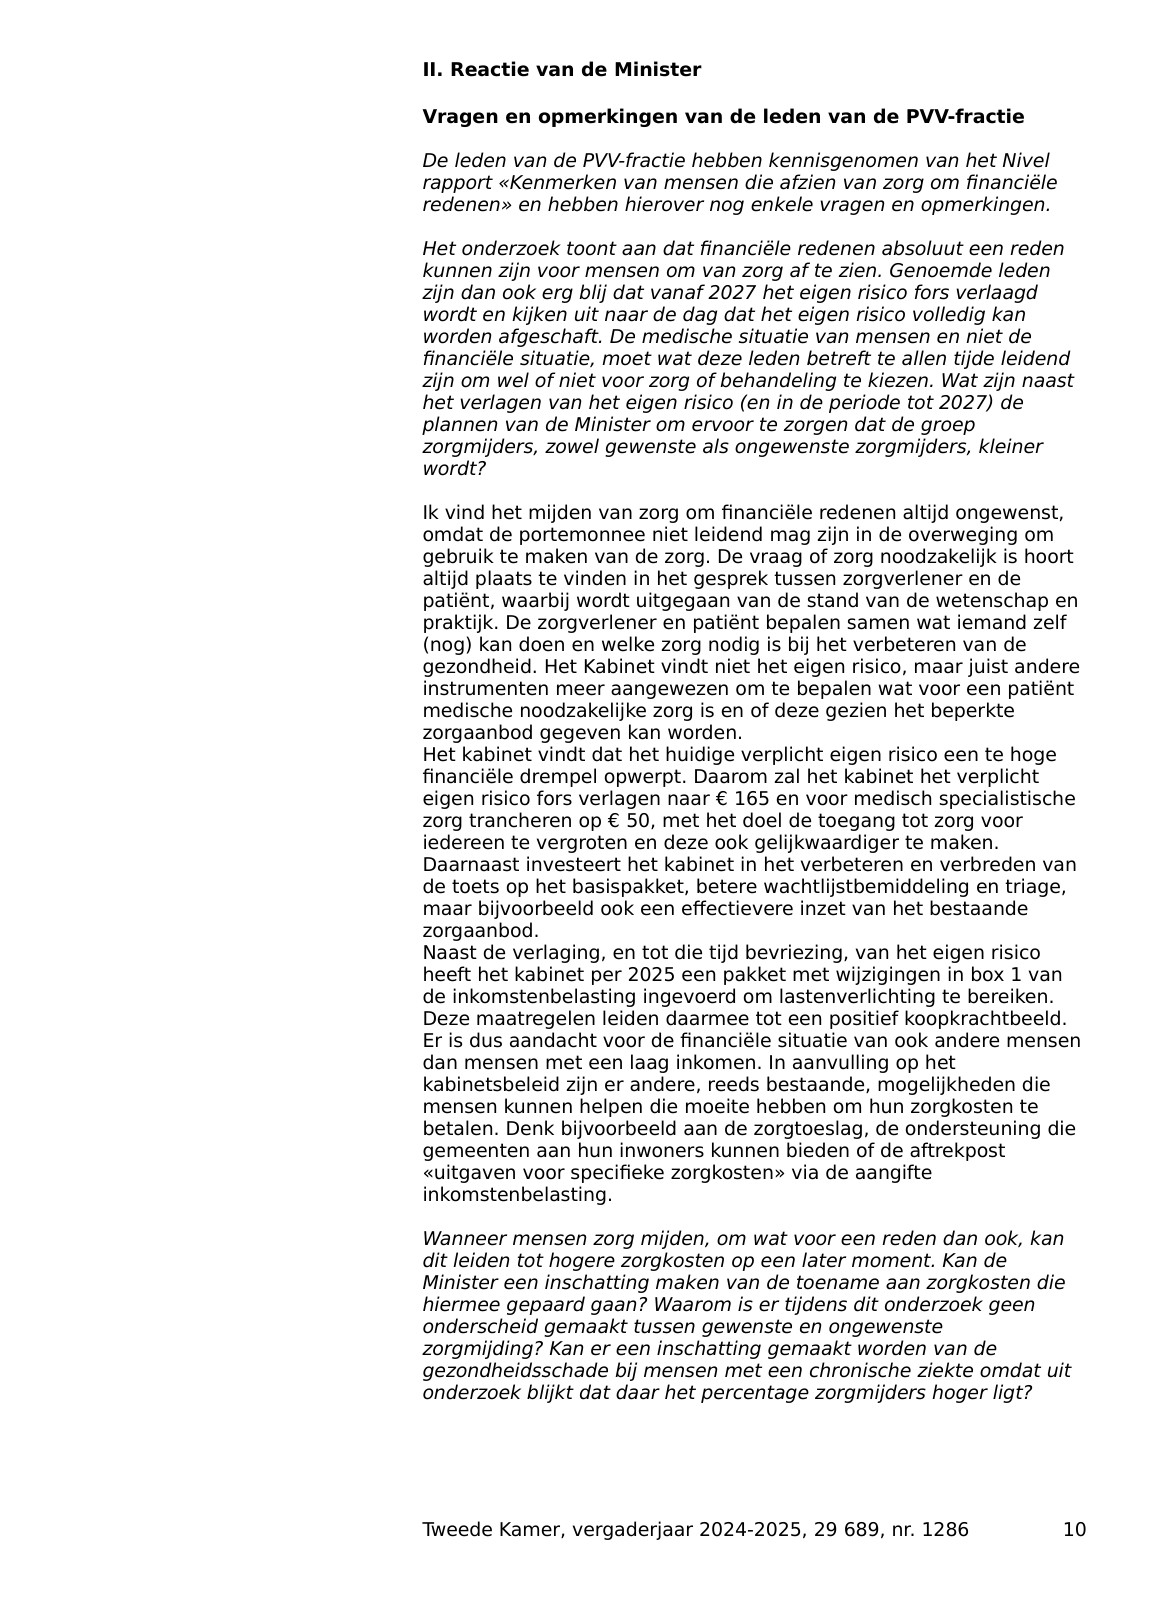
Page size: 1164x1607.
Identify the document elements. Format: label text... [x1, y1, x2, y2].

subtitle II. Reactie van de Minister [422, 59, 1087, 81]
text zorgmijding? Kan er een inschatting gemaakt worden van de gezondheidsschade bij mensen met een chronische ziekte omdat uit onderzoek blijkt dat daar het percentage zorgmijders hoger ligt? [422, 1338, 1087, 1404]
subtitle Vragen en opmerkingen van de leden van de PVV-fractie [422, 106, 1087, 128]
text Ik vind het mijden van zorg om financiële redenen altijd ongewenst, omdat de portemonnee niet leidend mag zijn in de overweging om gebruik te maken van de zorg. De vraag of zorg noodzakelijk is hoort altijd plaats te vinden in het gesprek tussen zorgverlener en de patiënt, waarbij wordt uitgegaan van de stand van de wetenschap en praktijk. De zorgverlener en patiënt bepalen samen wat iemand zelf (nog) kan doen en welke zorg nodig is bij het verbeteren van de gezondheid. Het Kabinet vindt niet het eigen risico, maar juist andere instrumenten meer aangewezen om te bepalen wat voor een patiënt medische noodzakelijke zorg is en of deze gezien het beperkte zorgaanbod gegeven kan worden. [422, 502, 1087, 744]
text Wanneer mensen zorg mijden, om wat voor een reden dan ook, kan dit leiden tot hogere zorgkosten op een later moment. Kan de Minister een inschatting maken van de toename aan zorgkosten die hiermee gepaard gaan? Waarom is er tijdens dit onderzoek geen onderscheid gemaakt tussen gewenste en ongewenste [422, 1228, 1087, 1338]
text Het kabinet vindt dat het huidige verplicht eigen risico een te hoge financiële drempel opwerpt. Daarom zal het kabinet het verplicht eigen risico fors verlagen naar € 165 en voor medisch specialistische zorg trancheren op € 50, met het doel de toegang tot zorg voor iedereen te vergroten en deze ook gelijkwaardiger te maken. Daarnaast investeert het kabinet in het verbeteren en verbreden van de toets op het basispakket, betere wachtlijstbemiddeling en triage, maar bijvoorbeeld ook een effectievere inzet van het bestaande zorgaanbod. [422, 744, 1087, 942]
text De leden van de PVV-fractie hebben kennisgenomen van het Nivel rapport «Kenmerken van mensen die afzien van zorg om financiële redenen» en hebben hierover nog enkele vragen en opmerkingen. [422, 150, 1087, 216]
text Naast de verlaging, en tot die tijd bevriezing, van het eigen risico heeft het kabinet per 2025 een pakket met wijzigingen in box 1 van de inkomstenbelasting ingevoerd om lastenverlichting te bereiken. Deze maatregelen leiden daarmee tot een positief koopkrachtbeeld. Er is dus aandacht voor de financiële situatie van ook andere mensen dan mensen met een laag inkomen. In aanvulling op het kabinetsbeleid zijn er andere, reeds bestaande, mogelijkheden die mensen kunnen helpen die moeite hebben om hun zorgkosten te betalen. Denk bijvoorbeeld aan de zorgtoeslag, de ondersteuning die gemeenten aan hun inwoners kunnen bieden of de aftrekpost «uitgaven voor specifieke zorgkosten» via de aangifte inkomstenbelasting. [422, 942, 1087, 1206]
text Het onderzoek toont aan dat financiële redenen absoluut een reden kunnen zijn voor mensen om van zorg af te zien. Genoemde leden zijn dan ook erg blij dat vanaf 2027 het eigen risico fors verlaagd wordt en kijken uit naar de dag dat het eigen risico volledig kan worden afgeschaft. De medische situatie van mensen en niet de financiële situatie, moet wat deze leden betreft te allen tijde leidend zijn om wel of niet voor zorg of behandeling te kiezen. Wat zijn naast het verlagen van het eigen risico (en in de periode tot 2027) de plannen van de Minister om ervoor te zorgen dat de groep zorgmijders, zowel gewenste als ongewenste zorgmijders, kleiner wordt? [422, 238, 1087, 480]
